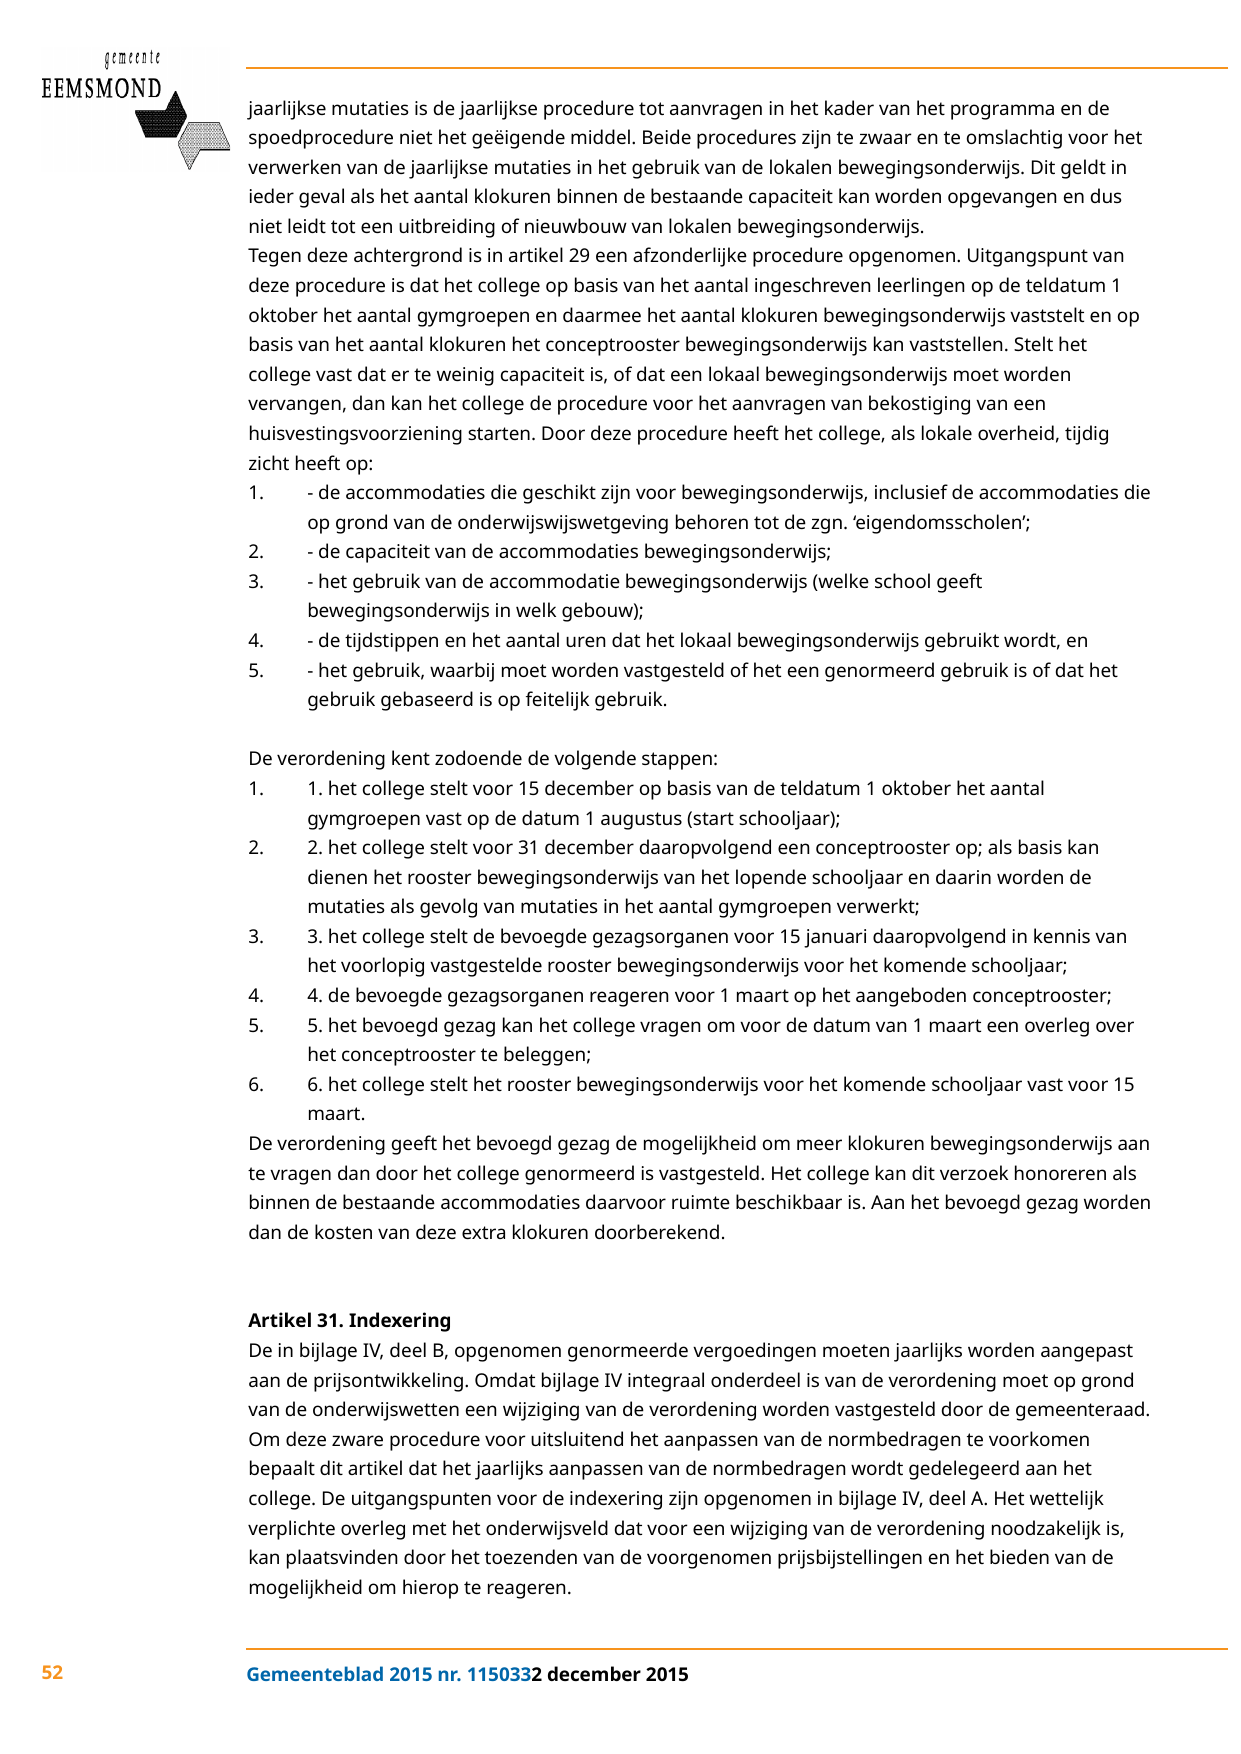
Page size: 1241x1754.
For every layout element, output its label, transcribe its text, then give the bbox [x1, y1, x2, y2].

list 2. het college stelt voor 31 december daaropvolgend een conceptrooster op; als basis kan dienen het rooster bewegingsonderwijs van het lopende schooljaar en daarin worden de mutaties als gevolg van mutaties in het aantal gymgroepen verwerkt; [248, 834, 1152, 919]
list 3. het college stelt de bevoegde gezagsorganen voor 15 januari daaropvolgend in kennis van het voorlopig vastgestelde rooster bewegingsonderwijs voor het komende schooljaar; [248, 923, 1152, 978]
text De in bijlage IV, deel B, opgenomen genormeerde vergoedingen moeten jaarlijks worden aangepast aan de prijsontwikkeling. Omdat bijlage IV integraal onderdeel is van de verordening moet op grond van de onderwijswetten een wijziging van de verordening worden vastgesteld door de gemeenteraad. Om deze zware procedure voor uitsluitend het aanpassen van de normbedragen te voorkomen bepaalt dit artikel dat het jaarlijks aanpassen van de normbedragen wordt gedelegeerd aan het college. De uitgangspunten voor de indexering zijn opgenomen in bijlage IV, deel A. Het wettelijk verplichte overleg met het onderwijsveld dat voor een wijziging van de verordening noodzakelijk is, kan plaatsvinden door het toezenden van de voorgenomen prijsbijstellingen en het bieden van de mogelijkheid om hierop te reageren. [248, 1337, 1152, 1600]
text De verordening geeft het bevoegd gezag de mogelijkheid om meer klokuren bewegingsonderwijs aan te vragen dan door het college genormeerd is vastgesteld. Het college kan dit verzoek honoreren als binnen de bestaande accommodaties daarvoor ruimte beschikbaar is. Aan het bevoegd gezag worden dan de kosten van deze extra klokuren doorberekend. [248, 1130, 1152, 1245]
list - de tijdstippen en het aantal uren dat het lokaal bewegingsonderwijs gebruikt wordt, en [248, 627, 1152, 653]
list 1. het college stelt voor 15 december op basis van de teldatum 1 oktober het aantal gymgroepen vast op de datum 1 augustus (start schooljaar); [248, 775, 1152, 831]
picture [41, 47, 231, 172]
text Tegen deze achtergrond is in artikel 29 een afzonderlijke procedure opgenomen. Uitgangspunt van deze procedure is dat het college op basis van het aantal ingeschreven leerlingen op de teldatum 1 oktober het aantal gymgroepen en daarmee het aantal klokuren bewegingsonderwijs vaststelt en op basis van het aantal klokuren het conceptrooster bewegingsonderwijs kan vaststellen. Stelt het college vast dat er te weinig capaciteit is, of dat een lokaal bewegingsonderwijs moet worden vervangen, dan kan het college de procedure voor het aanvragen van bekostiging van een huisvestingsvoorziening starten. Door deze procedure heeft het college, als lokale overheid, tijdig zicht heeft op: [248, 243, 1152, 476]
list - het gebruik, waarbij moet worden vastgesteld of het een genormeerd gebruik is of dat het gebruik gebaseerd is op feitelijk gebruik. [248, 657, 1152, 712]
list 5. het bevoegd gezag kan het college vragen om voor de datum van 1 maart een overleg over het conceptrooster te beleggen; [248, 1012, 1152, 1067]
text De verordening kent zodoende de volgende stappen: [248, 746, 1152, 771]
list - het gebruik van de accommodatie bewegingsonderwijs (welke school geeft bewegingsonderwijs in welk gebouw); [248, 568, 1152, 623]
text jaarlijkse mutaties is de jaarlijkse procedure tot aanvragen in het kader van het programma en de spoedprocedure niet het geëigende middel. Beide procedures zijn te zwaar en te omslachtig voor het verwerken van de jaarlijkse mutaties in het gebruik van de lokalen bewegingsonderwijs. Dit geldt in ieder geval als het aantal klokuren binnen de bestaande capaciteit kan worden opgevangen en dus niet leidt tot een uitbreiding of nieuwbouw van lokalen bewegingsonderwijs. [248, 95, 1152, 239]
list 4. de bevoegde gezagsorganen reageren voor 1 maart op het aangeboden conceptrooster; [248, 982, 1152, 1008]
list - de accommodaties die geschikt zijn voor bewegingsonderwijs, inclusief de accommodaties die op grond van de onderwijswijswetgeving behoren tot de zgn. ‘eigendomsscholen’; [248, 479, 1152, 535]
list - de capaciteit van de accommodaties bewegingsonderwijs; [248, 538, 1152, 564]
list 6. het college stelt het rooster bewegingsonderwijs voor het komende schooljaar vast voor 15 maart. [248, 1071, 1152, 1126]
text Artikel 31. Indexering [248, 1308, 1152, 1333]
